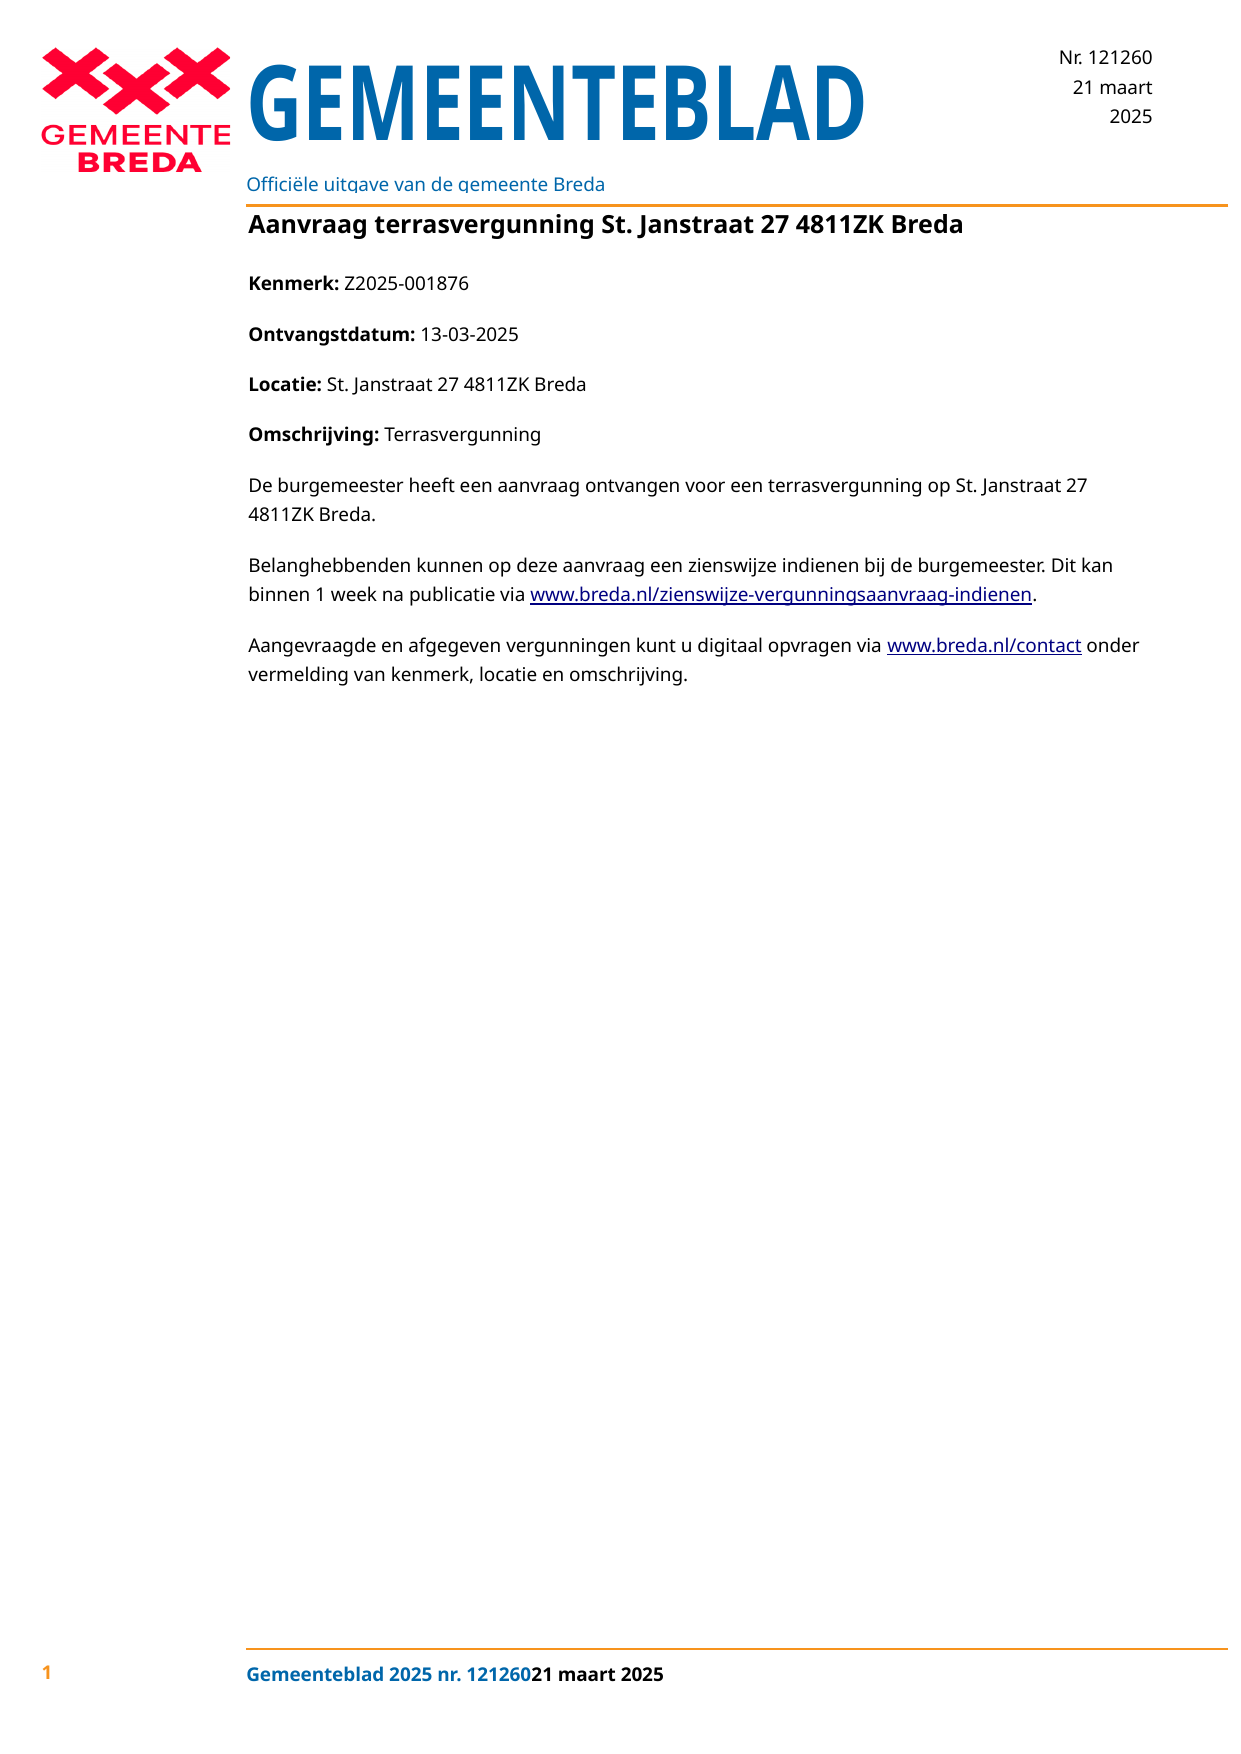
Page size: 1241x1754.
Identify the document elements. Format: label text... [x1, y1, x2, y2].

text Ontvangstdatum: 13-03-2025 [248, 321, 1152, 346]
text Locatie: St. Janstraat 27 4811ZK Breda [248, 371, 1152, 397]
text Belanghebbenden kunnen op deze aanvraag een zienswijze indienen bij de burgemeester. Dit kan binnen 1 week na publicatie via www.breda.nl/zienswijze-vergunningsaanvraag-indienen. [248, 552, 1152, 607]
text De burgemeester heeft een aanvraag ontvangen voor een terrasvergunning op St. Janstraat 27 4811ZK Breda. [248, 472, 1152, 527]
text Aangevraagde en afgegeven vergunningen kunt u digitaal opvragen via www.breda.nl/contact onder vermelding van kenmerk, locatie en omschrijving. [248, 632, 1152, 687]
text Kenmerk: Z2025-001876 [248, 270, 1152, 296]
text Omschrijving: Terrasvergunning [248, 422, 1152, 447]
text Aanvraag terrasvergunning St. Janstraat 27 4811ZK Breda [248, 207, 1152, 241]
picture [41, 47, 231, 172]
